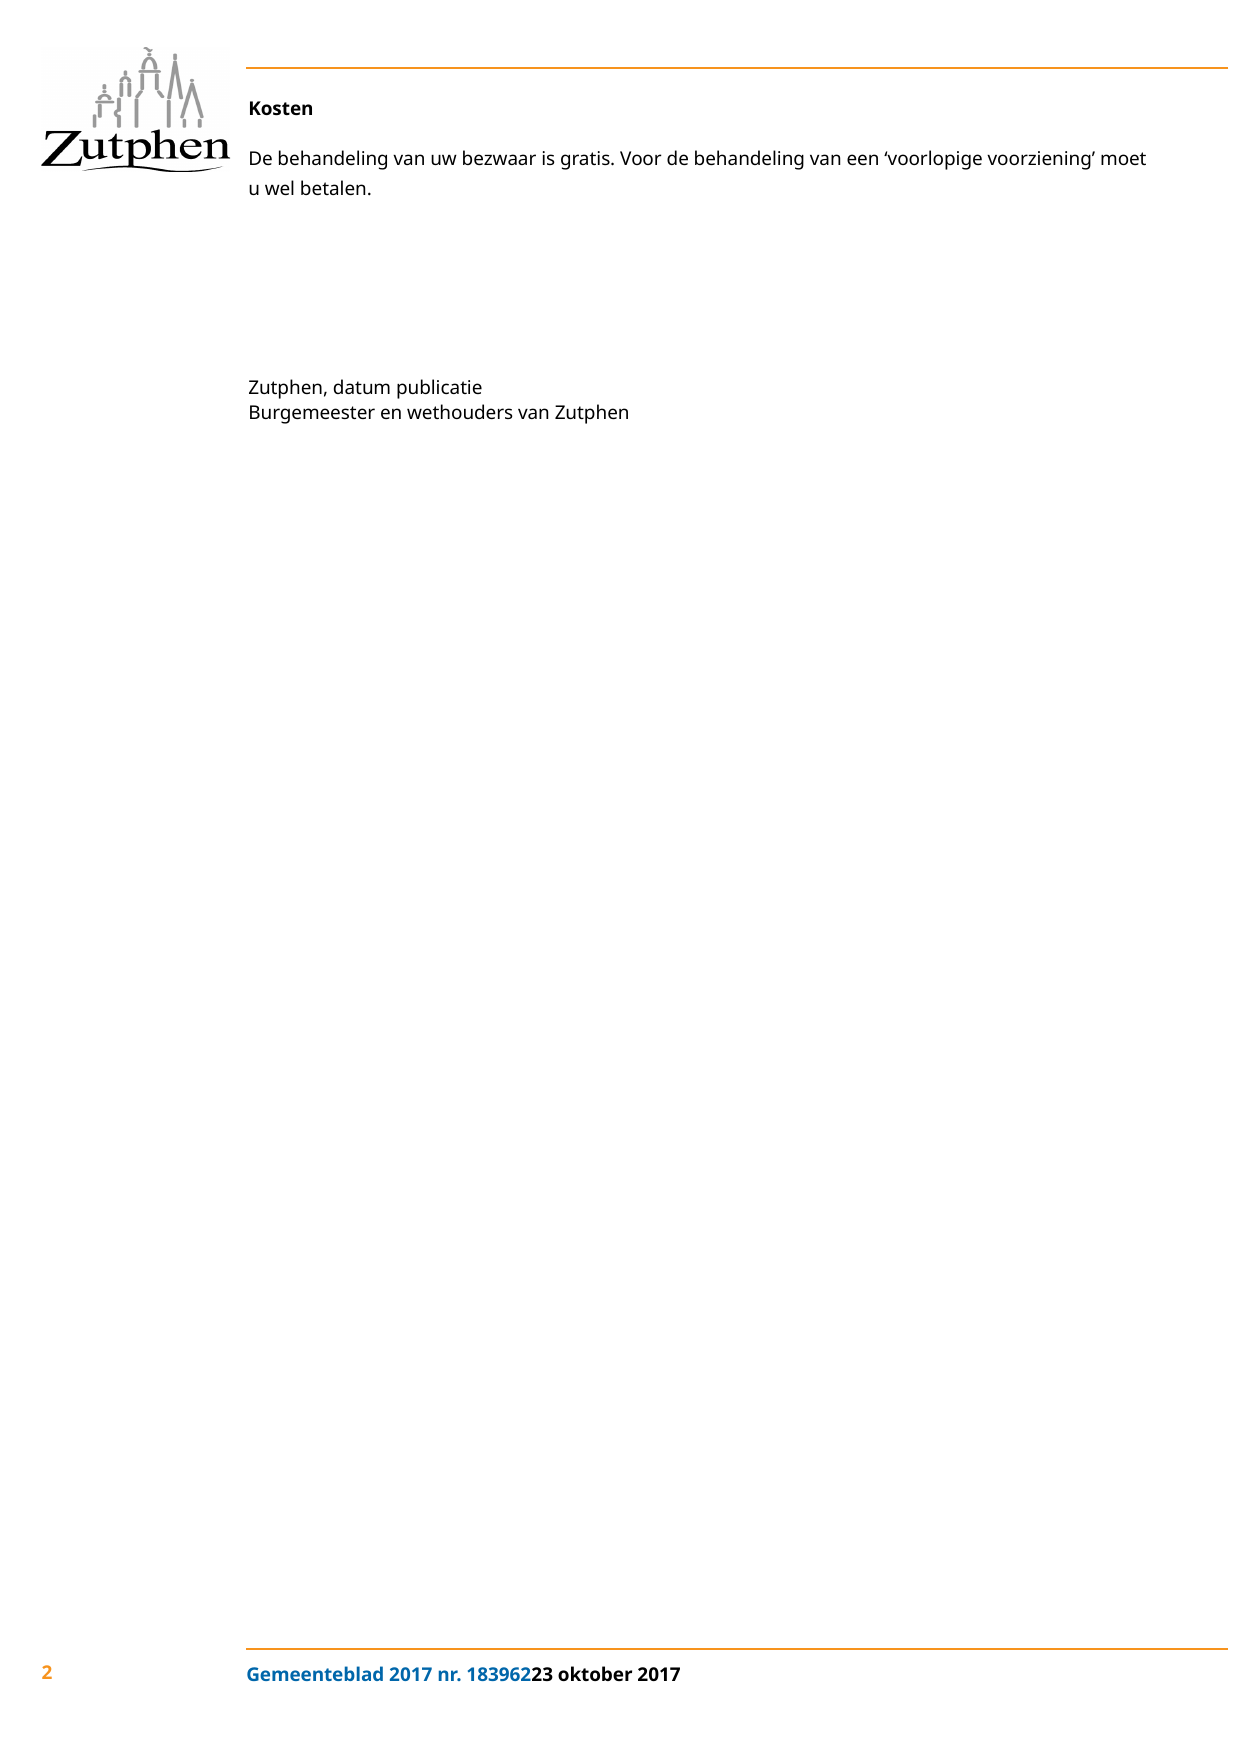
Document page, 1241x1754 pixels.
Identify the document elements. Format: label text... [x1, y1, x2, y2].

picture [41, 47, 231, 172]
text Kosten [248, 95, 1152, 121]
text De behandeling van uw bezwaar is gratis. Voor de behandeling van een ‘voorlopige voorziening’ moet u wel betalen. [248, 145, 1152, 201]
text Zutphen, datum publicatie [248, 374, 1152, 399]
text Burgemeester en wethouders van Zutphen [248, 399, 1152, 425]
